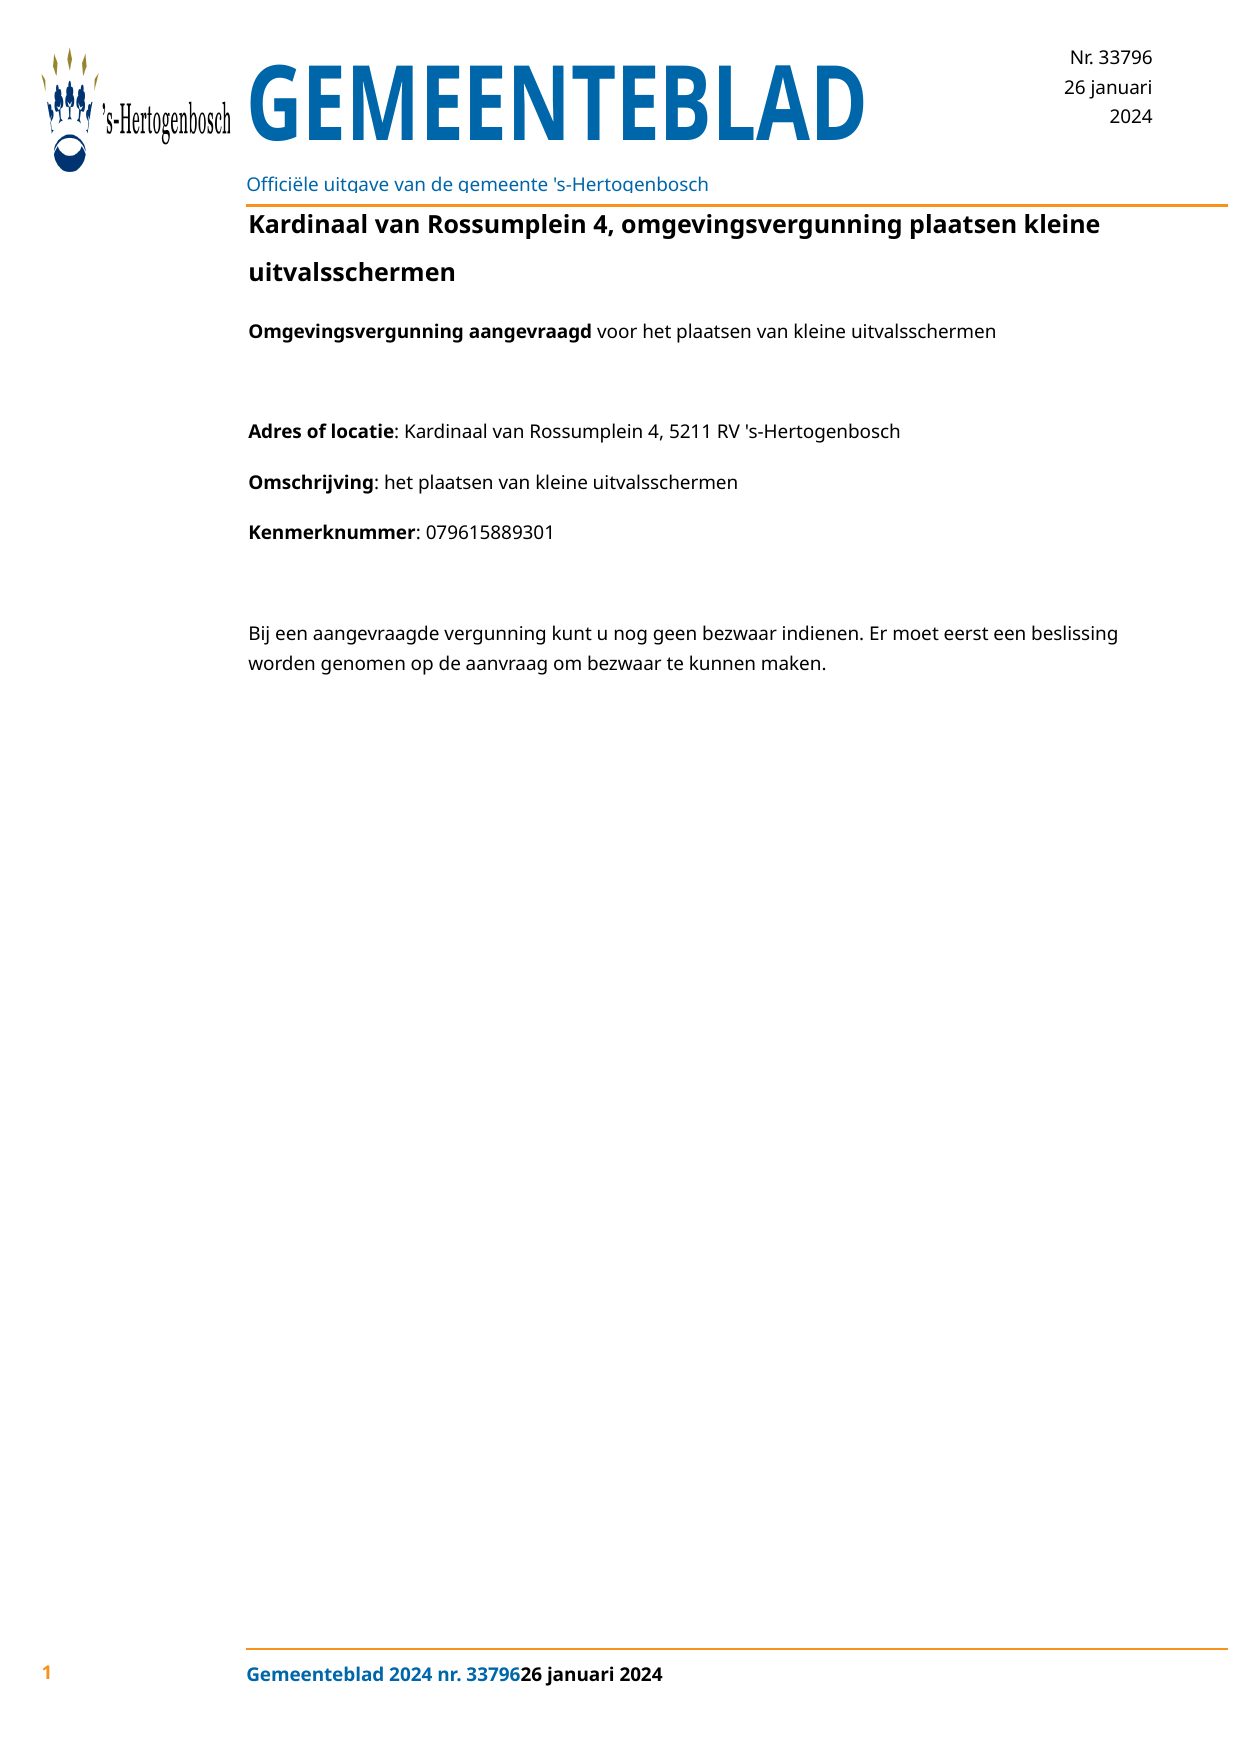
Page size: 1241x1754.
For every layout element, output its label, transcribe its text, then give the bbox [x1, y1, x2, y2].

text Bij een aangevraagde vergunning kunt u nog geen bezwaar indienen. Er moet eerst een beslissing worden genomen op de aanvraag om bezwaar te kunnen maken. [248, 620, 1152, 676]
text Kenmerknummer: 079615889301 [248, 519, 1152, 545]
text Omschrijving: het plaatsen van kleine uitvalsschermen [248, 469, 1152, 495]
text Omgevingsvergunning aangevraagd voor het plaatsen van kleine uitvalsschermen [248, 318, 1152, 344]
text Adres of locatie: Kardinaal van Rossumplein 4, 5211 RV 's-Hertogenbosch [248, 419, 1152, 444]
picture [41, 47, 231, 172]
text Kardinaal van Rossumplein 4, omgevingsvergunning plaatsen kleine uitvalsschermen [248, 207, 1152, 288]
